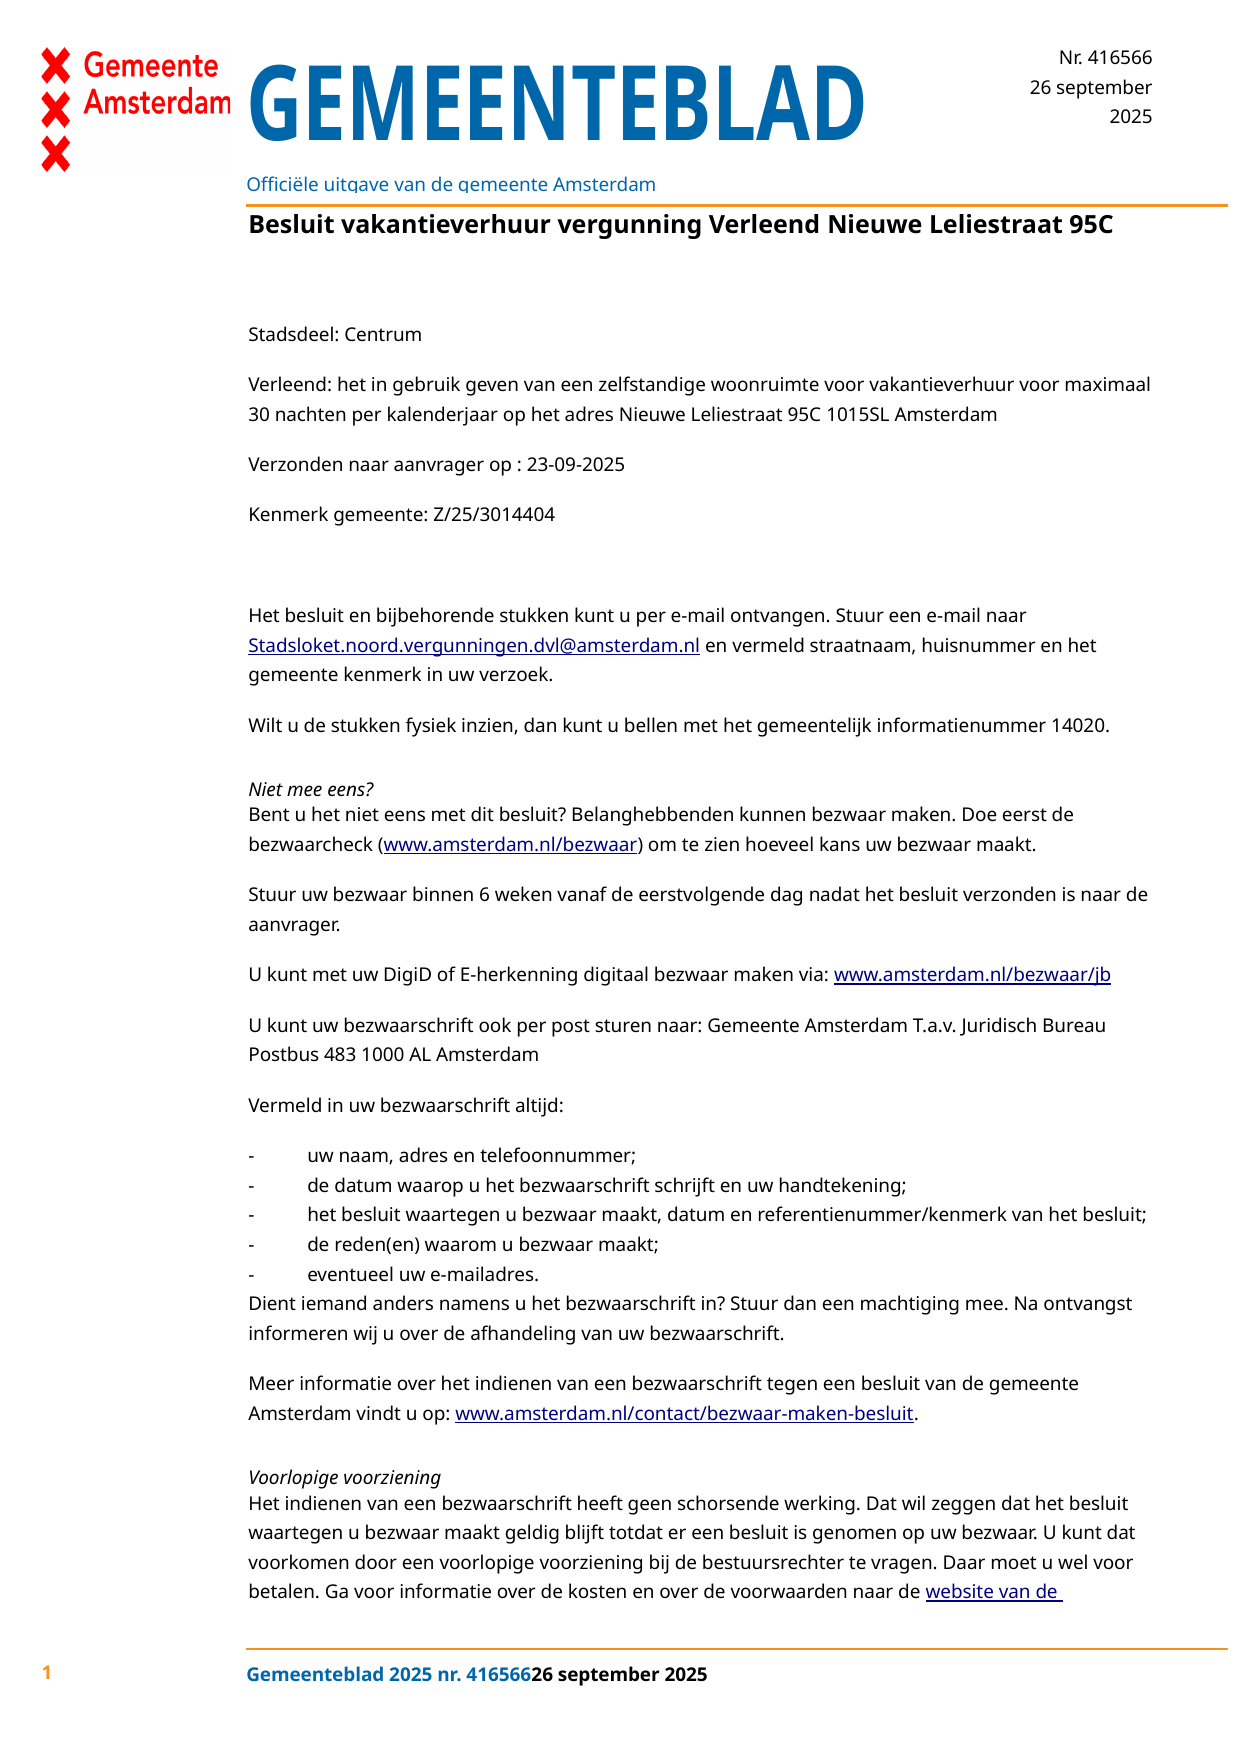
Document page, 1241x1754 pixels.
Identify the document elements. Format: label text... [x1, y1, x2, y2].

text Dient iemand anders namens u het bezwaarschrift in? Stuur dan een machtiging mee. Na ontvangst informeren wij u over de afhandeling van uw bezwaarschrift. [248, 1290, 1152, 1346]
picture [41, 47, 231, 172]
text U kunt met uw DigiD of E-herkenning digitaal bezwaar maken via: www.amsterdam.nl/bezwaar/jb [248, 962, 1152, 987]
text Het besluit en bijbehorende stukken kunt u per e-mail ontvangen. Stuur een e-mail naar Stadsloket.noord.vergunningen.dvl@amsterdam.nl en vermeld straatnaam, huisnummer en het gemeente kenmerk in uw verzoek. [248, 602, 1152, 687]
text Meer informatie over het indienen van een bezwaarschrift tegen een besluit van de gemeente Amsterdam vindt u op: www.amsterdam.nl/contact/bezwaar-maken-besluit. [248, 1370, 1152, 1426]
list de datum waarop u het bezwaarschrift schrijft en uw handtekening; [248, 1172, 1152, 1198]
list het besluit waartegen u bezwaar maakt, datum en referentienummer/kenmerk van het besluit; [248, 1202, 1152, 1227]
text Verleend: het in gebruik geven van een zelfstandige woonruimte voor vakantieverhuur voor maximaal 30 nachten per kalenderjaar op het adres Nieuwe Leliestraat 95C 1015SL Amsterdam [248, 371, 1152, 426]
text Besluit vakantieverhuur vergunning Verleend Nieuwe Leliestraat 95C [248, 207, 1152, 241]
text Vermeld in uw bezwaarschrift altijd: [248, 1092, 1152, 1118]
text Bent u het niet eens met dit besluit? Belanghebbenden kunnen bezwaar maken. Doe eerst de bezwaarcheck (www.amsterdam.nl/bezwaar) om te zien hoeveel kans uw bezwaar maakt. [248, 802, 1152, 857]
text Voorlopige voorziening [248, 1464, 1152, 1490]
text Niet mee eens? [248, 776, 1152, 802]
text Kenmerk gemeente: Z/25/3014404 [248, 502, 1152, 527]
text U kunt uw bezwaarschrift ook per post sturen naar: Gemeente Amsterdam T.a.v. Juridisch Bureau Postbus 483 1000 AL Amsterdam [248, 1012, 1152, 1067]
text Stuur uw bezwaar binnen 6 weken vanaf de eerstvolgende dag nadat het besluit verzonden is naar de aanvrager. [248, 882, 1152, 937]
text Wilt u de stukken fysiek inzien, dan kunt u bellen met het gemeentelijk informatienummer 14020. [248, 712, 1152, 738]
list eventueel uw e-mailadres. [248, 1261, 1152, 1287]
list uw naam, adres en telefoonnummer; [248, 1142, 1152, 1168]
text Verzonden naar aanvrager op : 23-09-2025 [248, 451, 1152, 477]
text Het indienen van een bezwaarschrift heeft geen schorsende werking. Dat wil zeggen dat het besluit waartegen u bezwaar maakt geldig blijft totdat er een besluit is genomen op uw bezwaar. U kunt dat voorkomen door een voorlopige voorziening bij de bestuursrechter te vragen. Daar moet u wel voor betalen. Ga voor informatie over de kosten en over de voorwaarden naar de website van de [248, 1490, 1152, 1604]
list de reden(en) waarom u bezwaar maakt; [248, 1231, 1152, 1257]
text Stadsdeel: Centrum [248, 321, 1152, 346]
